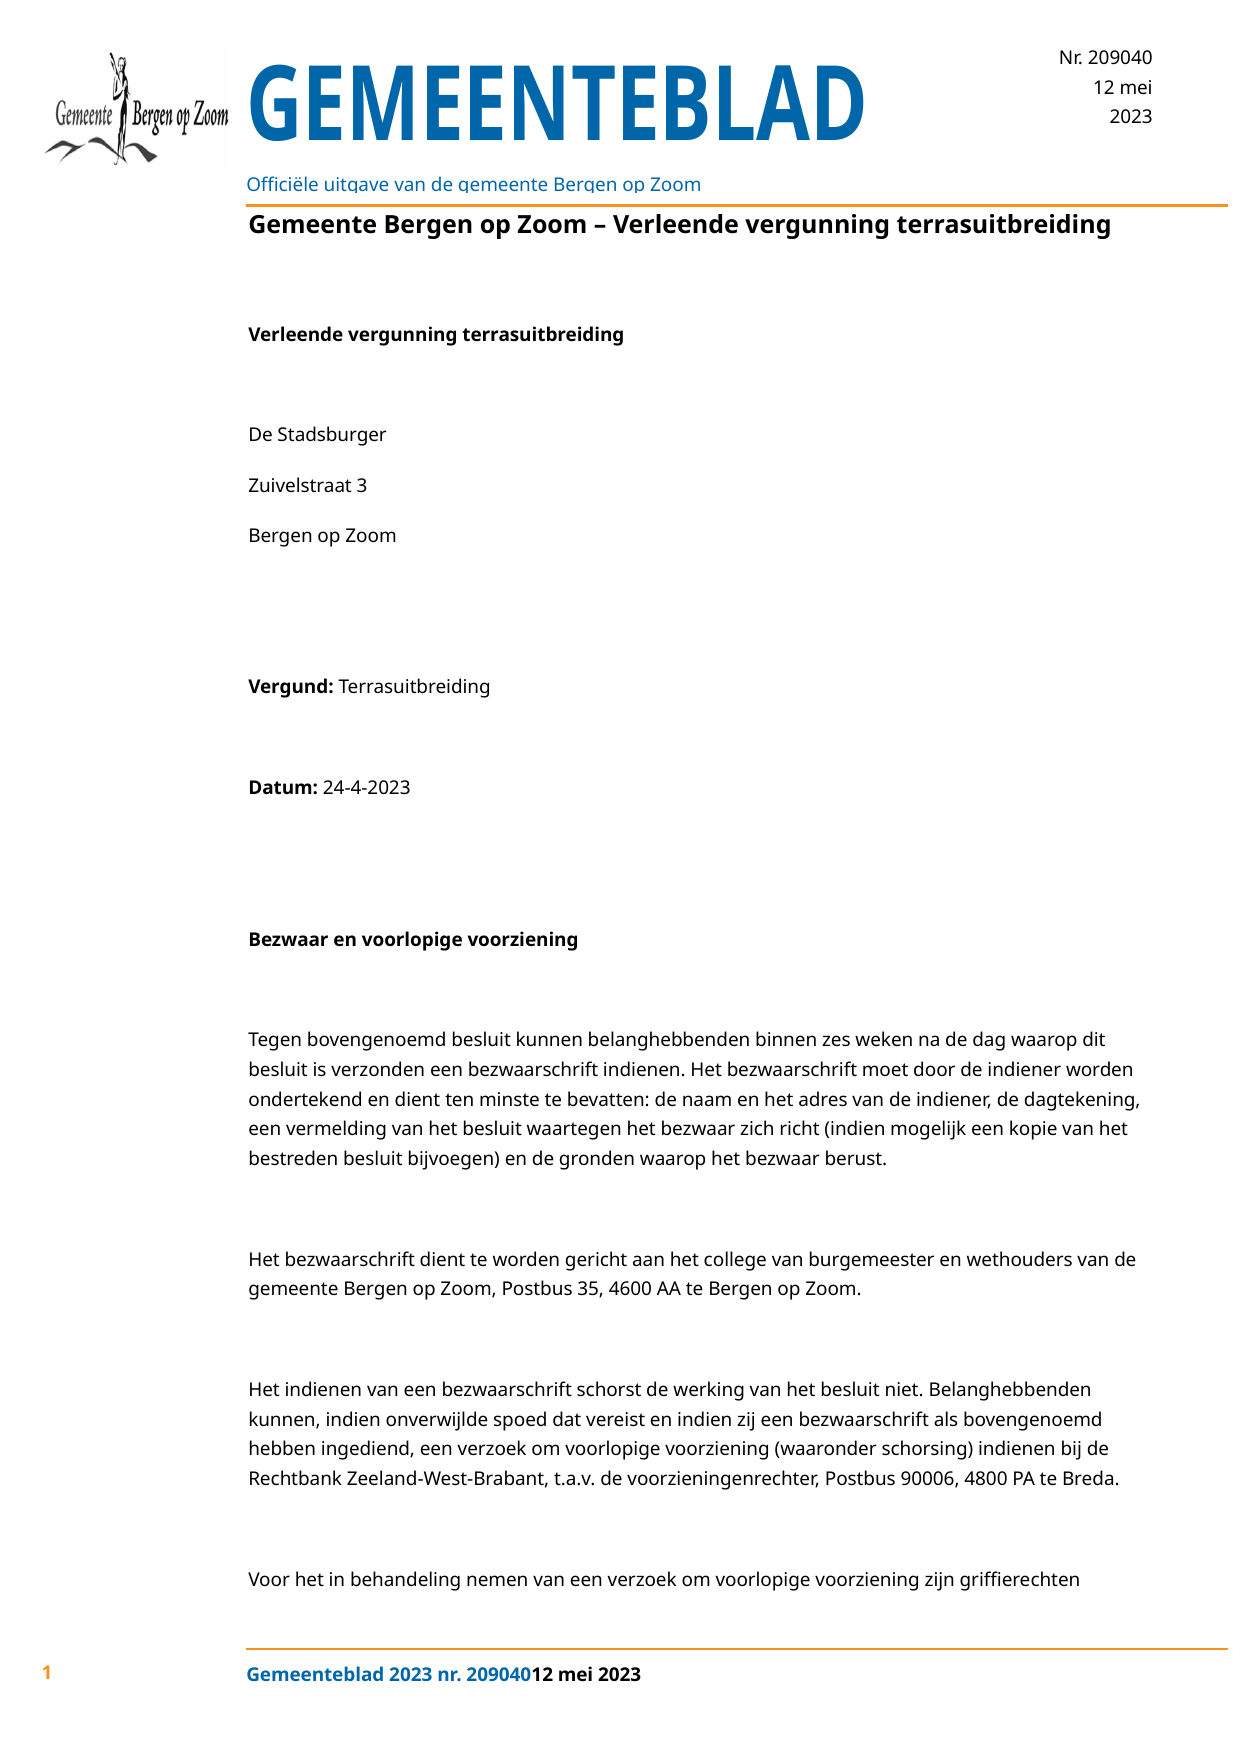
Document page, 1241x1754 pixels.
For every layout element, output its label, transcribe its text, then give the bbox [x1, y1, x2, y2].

text Het indienen van een bezwaarschrift schorst de werking van het besluit niet. Belanghebbenden kunnen, indien onverwijlde spoed dat vereist en indien zij een bezwaarschrift als bovengenoemd hebben ingediend, een verzoek om voorlopige voorziening (waaronder schorsing) indienen bij de Rechtbank Zeeland-West-Brabant, t.a.v. de voorzieningenrechter, Postbus 90006, 4800 PA te Breda. [248, 1376, 1152, 1491]
text Datum: 24-4-2023 [248, 774, 1152, 800]
text Bergen op Zoom [248, 522, 1152, 548]
text Gemeente Bergen op Zoom – Verleende vergunning terrasuitbreiding [248, 207, 1152, 241]
text Voor het in behandeling nemen van een verzoek om voorlopige voorziening zijn griffierechten [248, 1566, 1152, 1591]
text Zuivelstraat 3 [248, 472, 1152, 498]
text De Stadsburger [248, 422, 1152, 447]
text Verleende vergunning terrasuitbreiding [248, 321, 1152, 346]
text Het bezwaarschrift dient te worden gericht aan het college van burgemeester en wethouders van de gemeente Bergen op Zoom, Postbus 35, 4600 AA te Bergen op Zoom. [248, 1246, 1152, 1301]
text Vergund: Terrasuitbreiding [248, 674, 1152, 699]
text Bezwaar en voorlopige voorziening [248, 926, 1152, 951]
text Tegen bovengenoemd besluit kunnen belanghebbenden binnen zes weken na de dag waarop dit besluit is verzonden een bezwaarschrift indienen. Het bezwaarschrift moet door de indiener worden ondertekend en dient ten minste te bevatten: de naam en het adres van de indiener, de dagtekening, een vermelding van het besluit waartegen het bezwaar zich richt (indien mogelijk een kopie van het bestreden besluit bijvoegen) en de gronden waarop het bezwaar berust. [248, 1027, 1152, 1171]
picture [41, 47, 231, 172]
